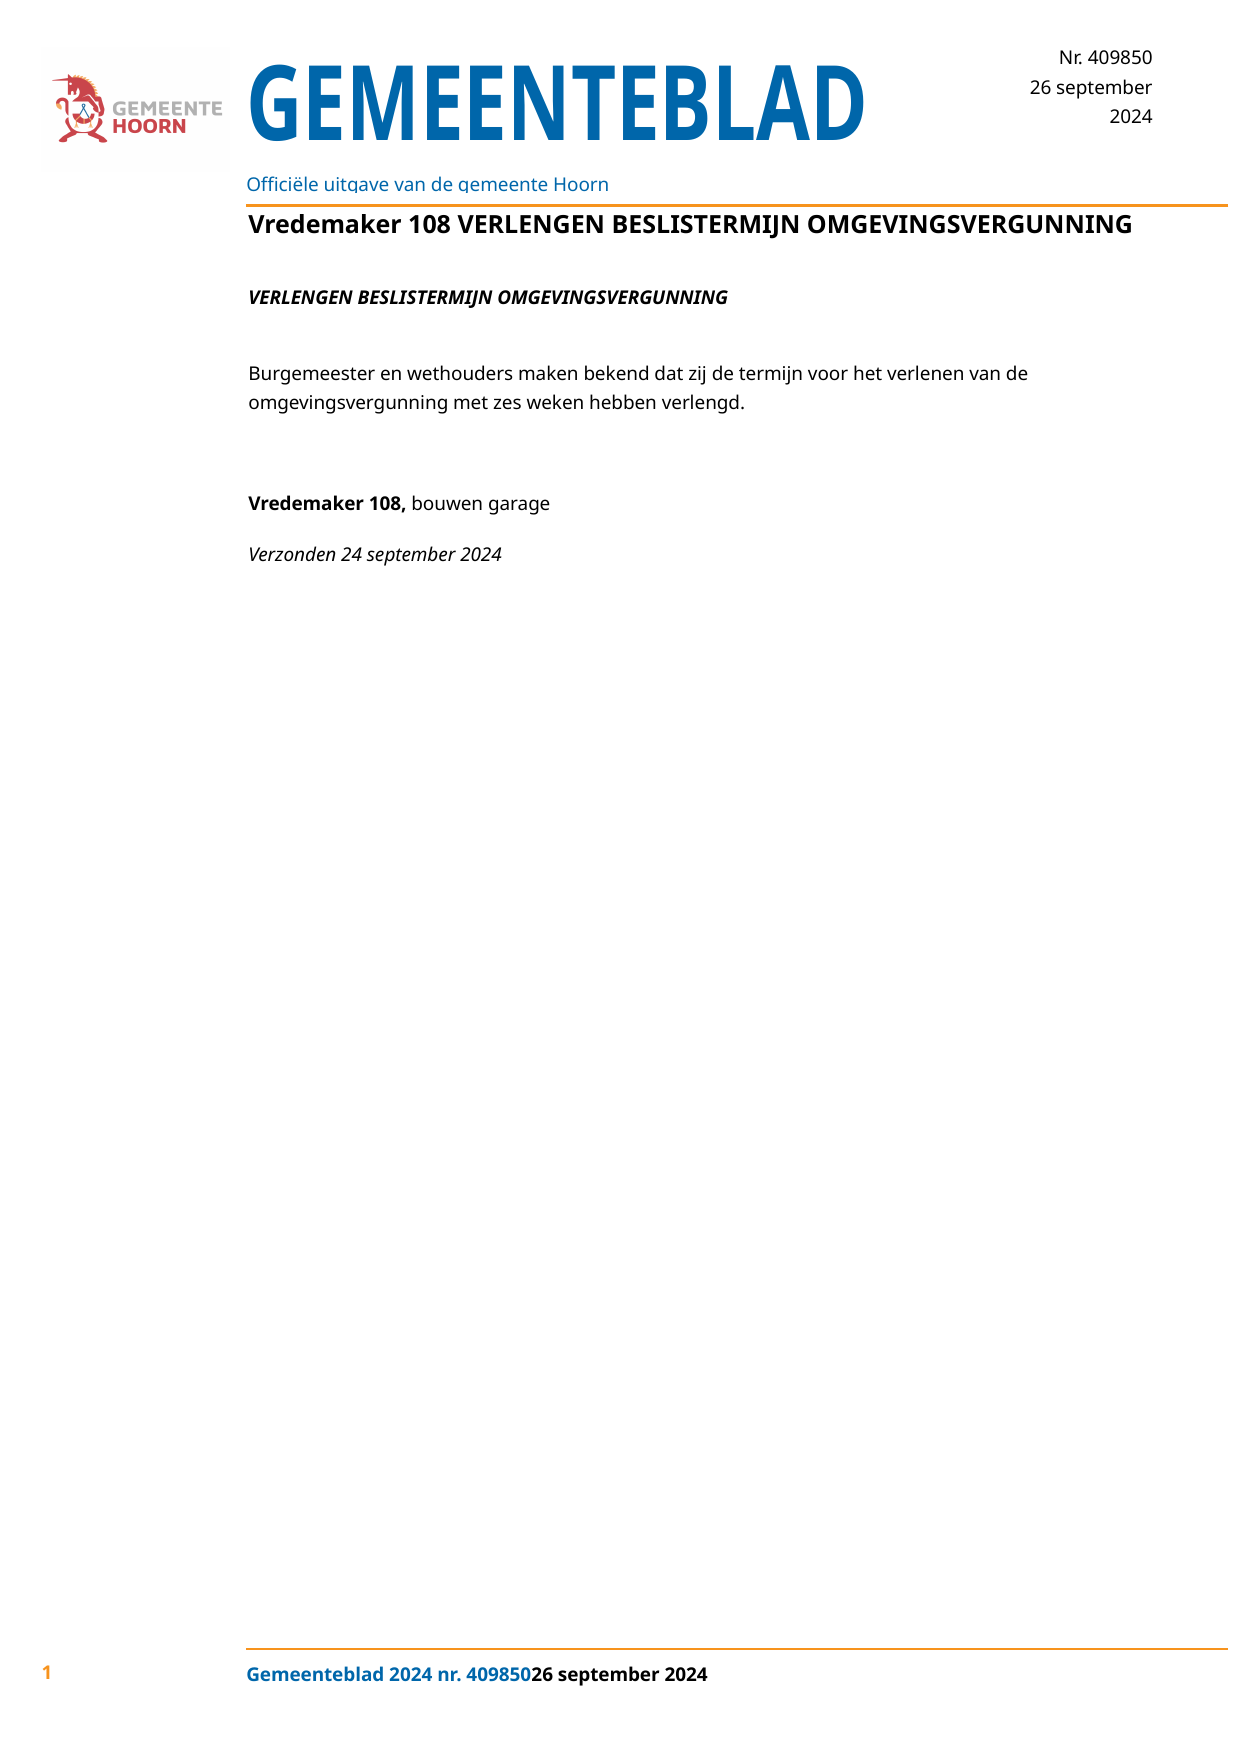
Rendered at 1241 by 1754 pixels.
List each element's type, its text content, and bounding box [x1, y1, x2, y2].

text Vredemaker 108, bouwen garage [248, 490, 1152, 516]
text VERLENGEN BESLISTERMIJN OMGEVINGSVERGUNNING [248, 284, 1152, 309]
text Burgemeester en wethouders maken bekend dat zij de termijn voor het verlenen van de omgevingsvergunning met zes weken hebben verlengd. [248, 360, 1152, 415]
text Verzonden 24 september 2024 [248, 541, 1152, 567]
picture [41, 47, 231, 172]
text Vredemaker 108 VERLENGEN BESLISTERMIJN OMGEVINGSVERGUNNING [248, 207, 1152, 241]
